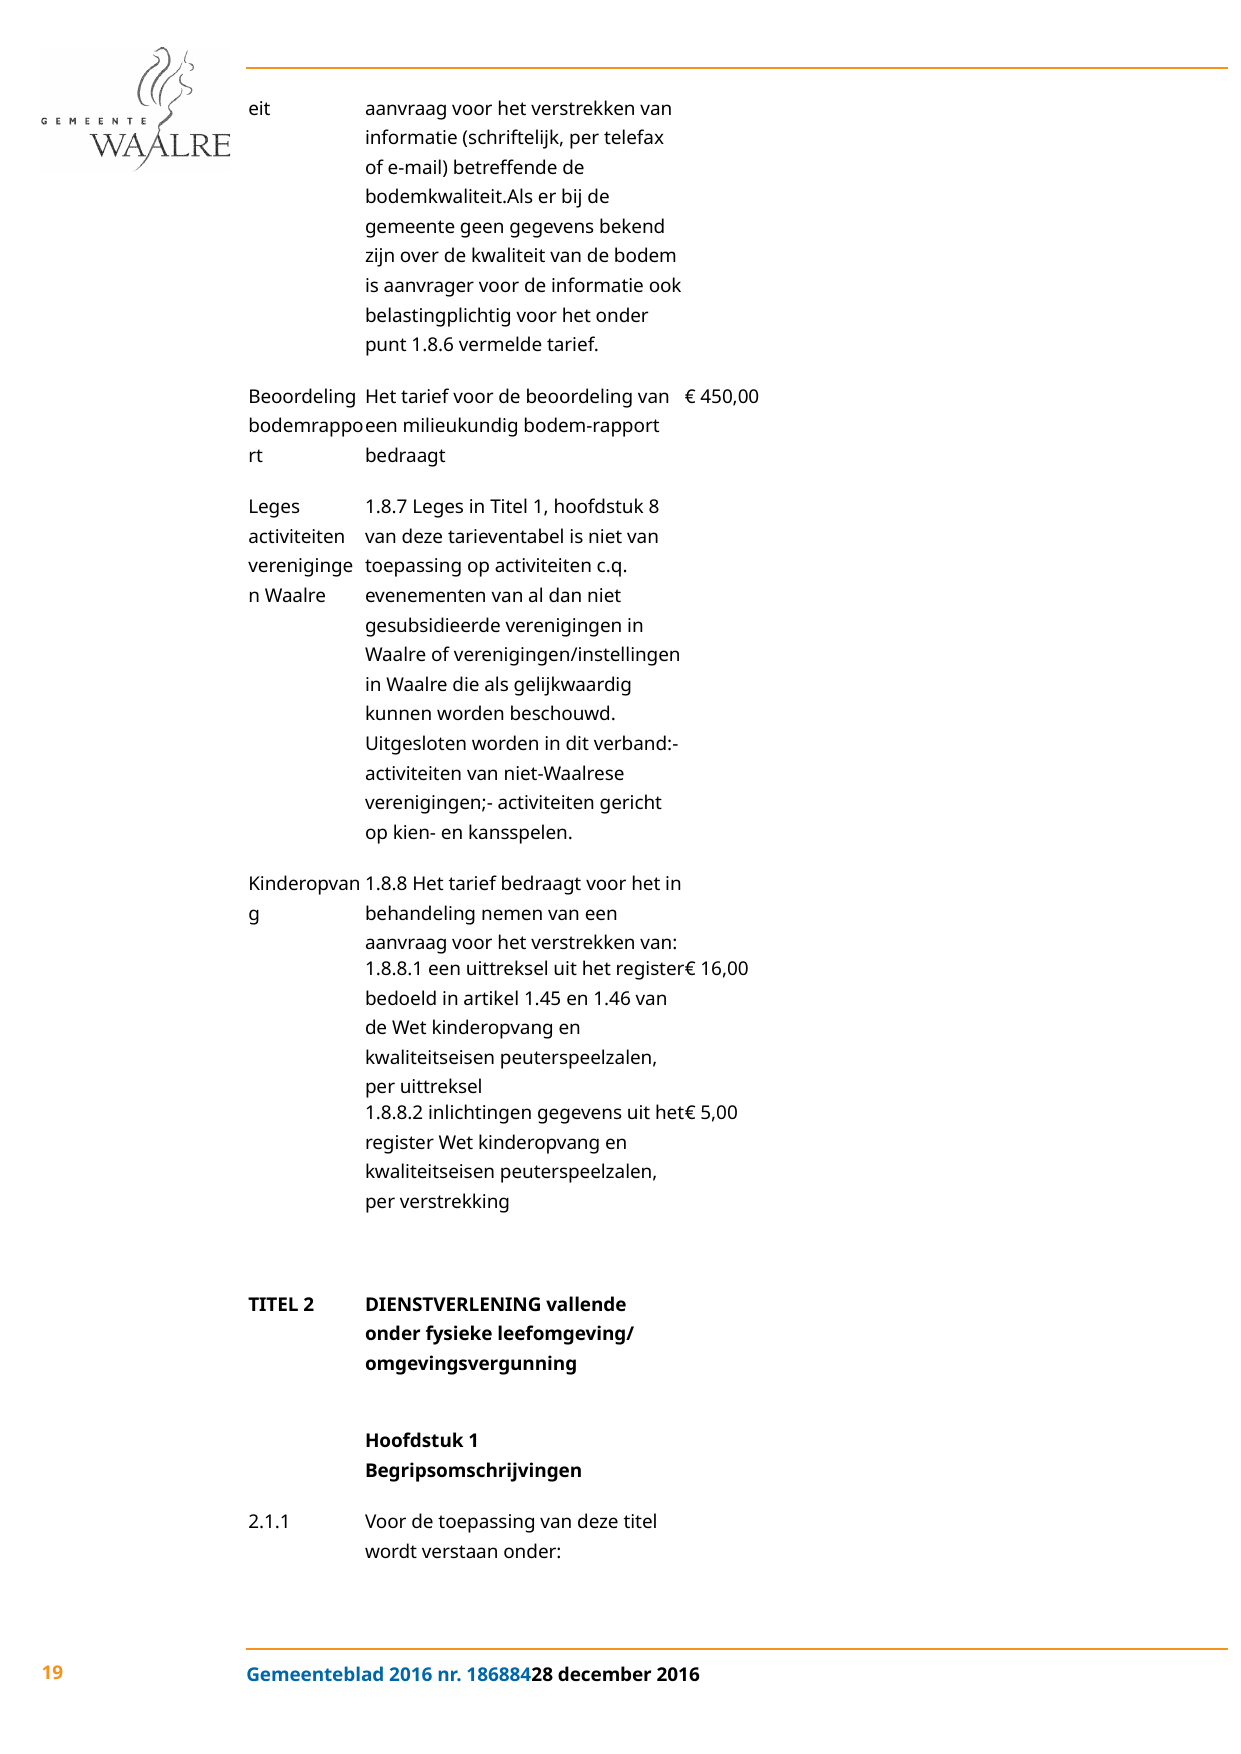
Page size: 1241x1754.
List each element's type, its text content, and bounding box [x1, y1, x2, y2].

table_cell [801, 1376, 918, 1402]
table_cell [248, 1265, 365, 1291]
table_cell [1035, 494, 1152, 845]
table_cell [918, 1428, 1035, 1483]
table_cell [248, 468, 365, 493]
table_cell [365, 1240, 684, 1265]
table_cell [801, 1564, 918, 1589]
table_cell [248, 357, 365, 383]
table_cell [918, 1402, 1035, 1427]
table_cell [365, 468, 684, 493]
table_cell [801, 468, 918, 493]
table_cell [918, 1483, 1035, 1508]
table_cell [918, 494, 1035, 845]
table_cell aanvraag voor het verstrekken van informatie (schriftelijk, per telefax of e-mail) betreffende de bodemkwaliteit.Als er bij de gemeente geen gegevens bekend zijn over de kwaliteit van de bodem is aanvrager voor de informatie ook belastingplichtig voor het onder punt 1.8.6 vermelde tarief. [365, 95, 684, 357]
table_cell [248, 1483, 365, 1508]
table_cell [1035, 1376, 1152, 1402]
table_cell [801, 1509, 918, 1564]
table_cell [801, 95, 918, 357]
table_cell [365, 845, 684, 870]
table_cell [801, 1291, 918, 1376]
table_cell [365, 1265, 684, 1291]
table_cell [801, 870, 918, 955]
table_cell [248, 1564, 365, 1589]
table_cell [1035, 1428, 1152, 1483]
table_cell [1035, 1564, 1152, 1589]
table_cell [918, 468, 1035, 493]
table_cell [685, 1376, 801, 1402]
table_cell [918, 845, 1035, 870]
table_cell Leges activiteiten verenigingen Waalre [248, 494, 365, 845]
table_cell TITEL 2 [248, 1291, 365, 1376]
table_cell [801, 1402, 918, 1427]
table_cell [918, 1291, 1035, 1376]
table_cell [685, 468, 801, 493]
table_cell [918, 1265, 1035, 1291]
table_cell [801, 1099, 918, 1214]
table_cell 1.8.8 Het tarief bedraagt voor het in behandeling nemen van een aanvraag voor het verstrekken van: [365, 870, 684, 955]
table_cell [685, 494, 801, 845]
table_cell [801, 1428, 918, 1483]
table_cell [685, 95, 801, 357]
table_cell Het tarief voor de beoordeling van een milieukundig bodem-rapport bedraagt [365, 383, 684, 468]
table_cell [918, 1240, 1035, 1265]
table_cell [248, 1402, 365, 1427]
table_cell [685, 1428, 801, 1483]
table_cell eit [248, 95, 365, 357]
table_cell [918, 1099, 1035, 1214]
table_cell [1035, 845, 1152, 870]
table_cell [1035, 1509, 1152, 1564]
table_cell [1035, 1265, 1152, 1291]
table_cell [685, 1509, 801, 1564]
table_cell [1035, 1099, 1152, 1214]
table_cell Kinderopvang [248, 870, 365, 955]
table_cell [1035, 955, 1152, 1099]
table_cell [801, 357, 918, 383]
table_cell [1035, 383, 1152, 468]
table_cell [1035, 1402, 1152, 1427]
table_cell Voor de toepassing van deze titel wordt verstaan onder: [365, 1509, 684, 1564]
table_cell [1035, 468, 1152, 493]
table_cell [918, 357, 1035, 383]
table_cell [918, 1376, 1035, 1402]
table_cell [1035, 95, 1152, 357]
table_cell [365, 1564, 684, 1589]
table_cell [685, 1291, 801, 1376]
table_cell [918, 955, 1035, 1099]
table_cell [801, 1240, 918, 1265]
table_cell [685, 1240, 801, 1265]
table_cell [801, 1265, 918, 1291]
table_cell [248, 1376, 365, 1402]
table_cell 1.8.8.2 inlichtingen gegevens uit het register Wet kinderopvang en kwaliteitseisen peuterspeelzalen, per verstrekking [365, 1099, 684, 1214]
table_cell [365, 1402, 684, 1427]
table_cell [801, 494, 918, 845]
table_cell [1035, 1214, 1152, 1239]
table_cell DIENSTVERLENING vallende onder fysieke leefomgeving/ omgevingsvergunning [365, 1291, 684, 1376]
table_cell [801, 845, 918, 870]
table_cell [918, 383, 1035, 468]
table_cell 1.8.7 Leges in Titel 1, hoofdstuk 8 van deze tarieventabel is niet van toepassing op activiteiten c.q. evenementen van al dan niet gesubsidieerde verenigingen in Waalre of verenigingen/instellingen in Waalre die als gelijkwaardig kunnen worden beschouwd. Uitgesloten worden in dit verband:- activiteiten van niet-Waalrese verenigingen;- activiteiten gericht op kien- en kansspelen. [365, 494, 684, 845]
table_cell [685, 1483, 801, 1508]
table_cell [918, 1214, 1035, 1239]
table_cell [1035, 1240, 1152, 1265]
table_cell [801, 1483, 918, 1508]
table_cell [248, 1428, 365, 1483]
table_cell [685, 870, 801, 955]
table_cell 1.8.8.1 een uittreksel uit het register bedoeld in artikel 1.45 en 1.46 van de Wet kinderopvang en kwaliteitseisen peuterspeelzalen, per uittreksel [365, 955, 684, 1099]
table_cell [685, 357, 801, 383]
table_cell [685, 1265, 801, 1291]
table_cell 2.1.1 [248, 1509, 365, 1564]
table_cell [1035, 357, 1152, 383]
table_cell [801, 1214, 918, 1239]
table_cell [1035, 1291, 1152, 1376]
table_cell [918, 870, 1035, 955]
table_cell [248, 1240, 365, 1265]
table_cell [801, 955, 918, 1099]
table_cell € 5,00 [685, 1099, 801, 1214]
table_cell [685, 1214, 801, 1239]
table_cell [685, 1402, 801, 1427]
table_cell [365, 357, 684, 383]
picture [41, 47, 231, 172]
table_cell € 16,00 [685, 955, 801, 1099]
table_cell Beoordeling bodemrapport [248, 383, 365, 468]
table_cell [918, 95, 1035, 357]
table_cell € 450,00 [685, 383, 801, 468]
table_cell [248, 1099, 365, 1214]
table_cell [365, 1483, 684, 1508]
table_cell [918, 1564, 1035, 1589]
table_cell [685, 845, 801, 870]
table_cell [1035, 870, 1152, 955]
table_cell [248, 1214, 365, 1239]
table_cell [918, 1509, 1035, 1564]
table_cell [365, 1376, 684, 1402]
table_cell [1035, 1483, 1152, 1508]
table_cell [248, 955, 365, 1099]
table_cell [248, 845, 365, 870]
table_cell [365, 1214, 684, 1239]
table_cell Hoofdstuk 1 Begripsomschrijvingen [365, 1428, 684, 1483]
table_cell [685, 1564, 801, 1589]
table_cell [801, 383, 918, 468]
